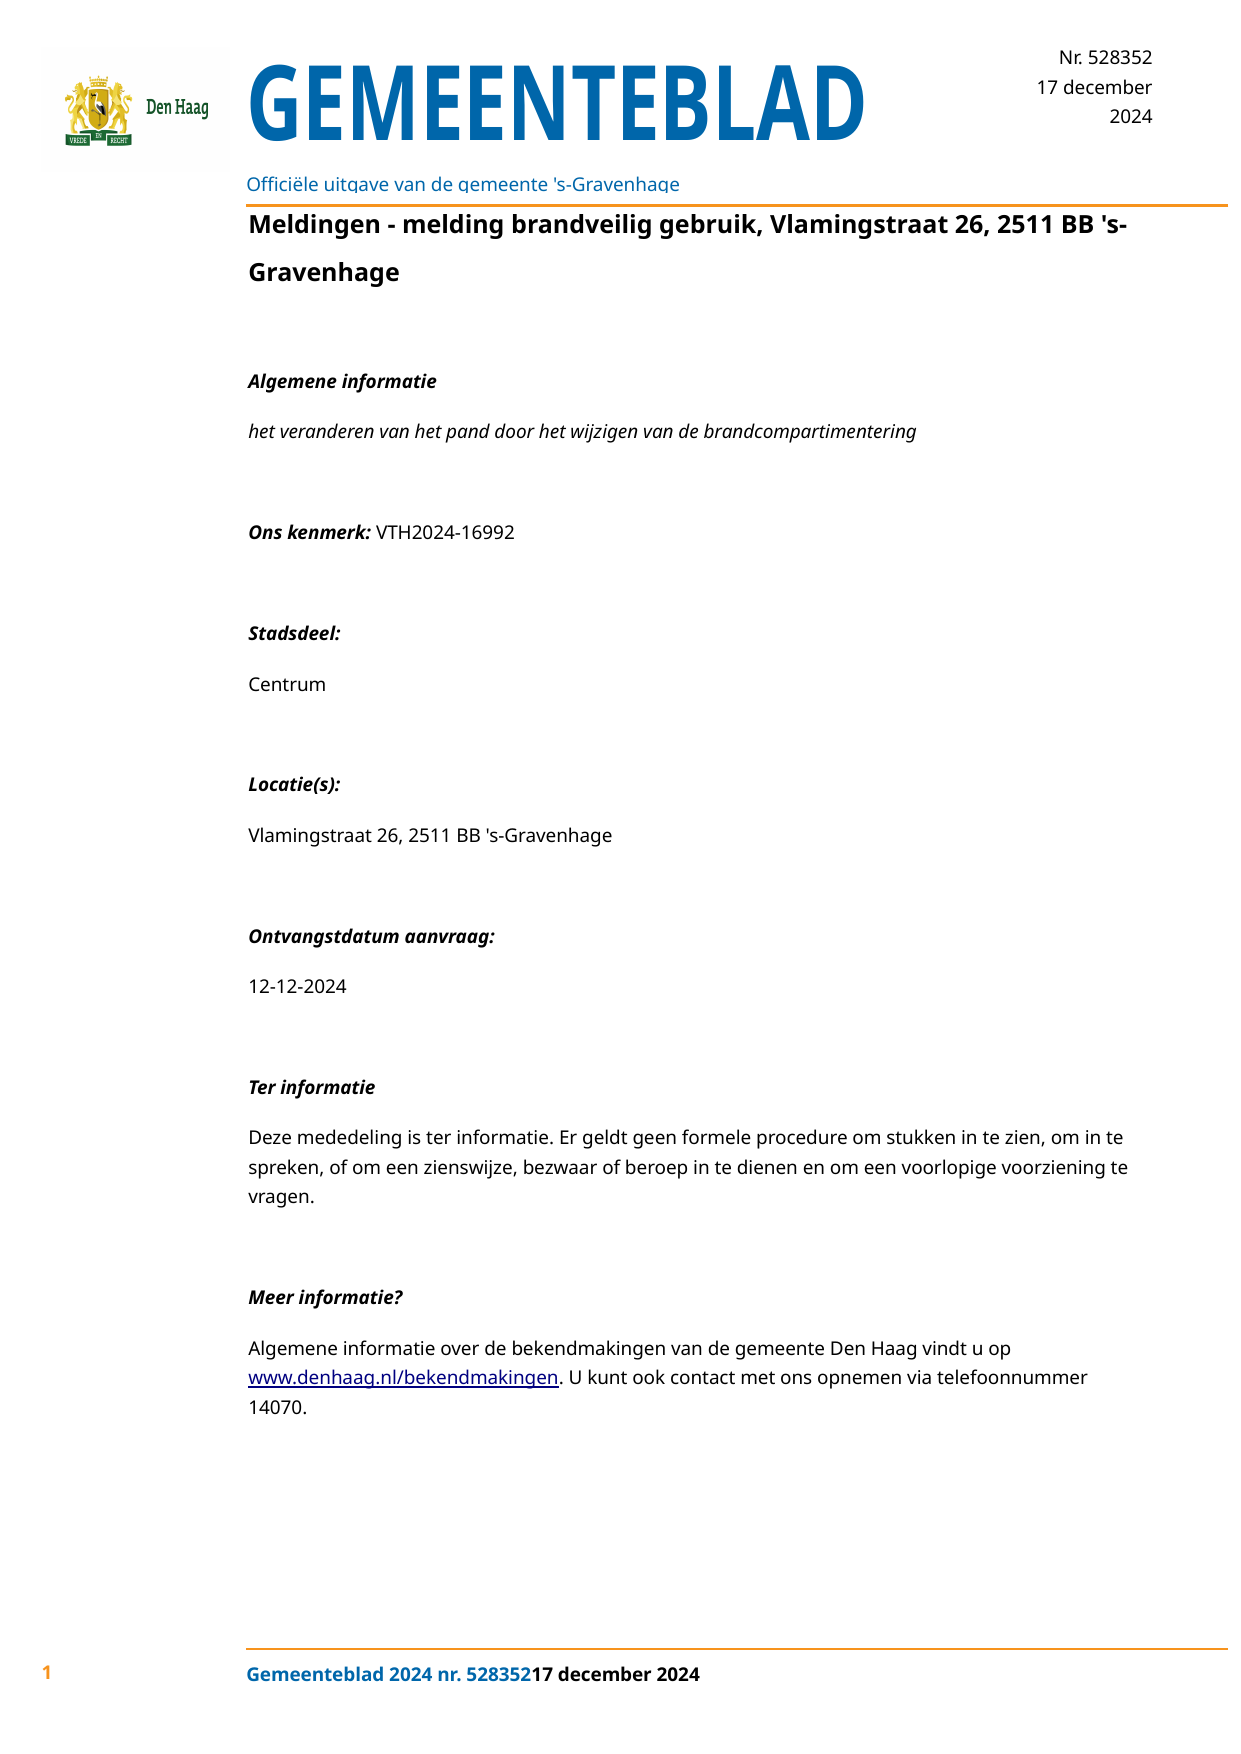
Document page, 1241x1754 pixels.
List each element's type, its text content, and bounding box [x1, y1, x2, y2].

text Meldingen - melding brandveilig gebruik, Vlamingstraat 26, 2511 BB 's-Gravenhage [248, 207, 1152, 288]
picture [41, 47, 231, 172]
text het veranderen van het pand door het wijzigen van de brandcompartimentering [248, 419, 1152, 444]
text Stadsdeel: [248, 620, 1152, 646]
text Vlamingstraat 26, 2511 BB 's-Gravenhage [248, 822, 1152, 848]
text Algemene informatie over de bekendmakingen van de gemeente Den Haag vindt u op www.denhaag.nl/bekendmakingen. U kunt ook contact met ons opnemen via telefoonnummer 14070. [248, 1335, 1152, 1420]
text Ons kenmerk: VTH2024-16992 [248, 519, 1152, 545]
text Locatie(s): [248, 772, 1152, 797]
text Ontvangstdatum aanvraag: [248, 923, 1152, 949]
text Deze mededeling is ter informatie. Er geldt geen formele procedure om stukken in te zien, om in te spreken, of om een zienswijze, bezwaar of beroep in te dienen en om een voorlopige voorziening te vragen. [248, 1124, 1152, 1209]
text 12-12-2024 [248, 973, 1152, 999]
text Ter informatie [248, 1074, 1152, 1100]
text Meer informatie? [248, 1284, 1152, 1310]
text Algemene informatie [248, 368, 1152, 394]
text Centrum [248, 671, 1152, 697]
